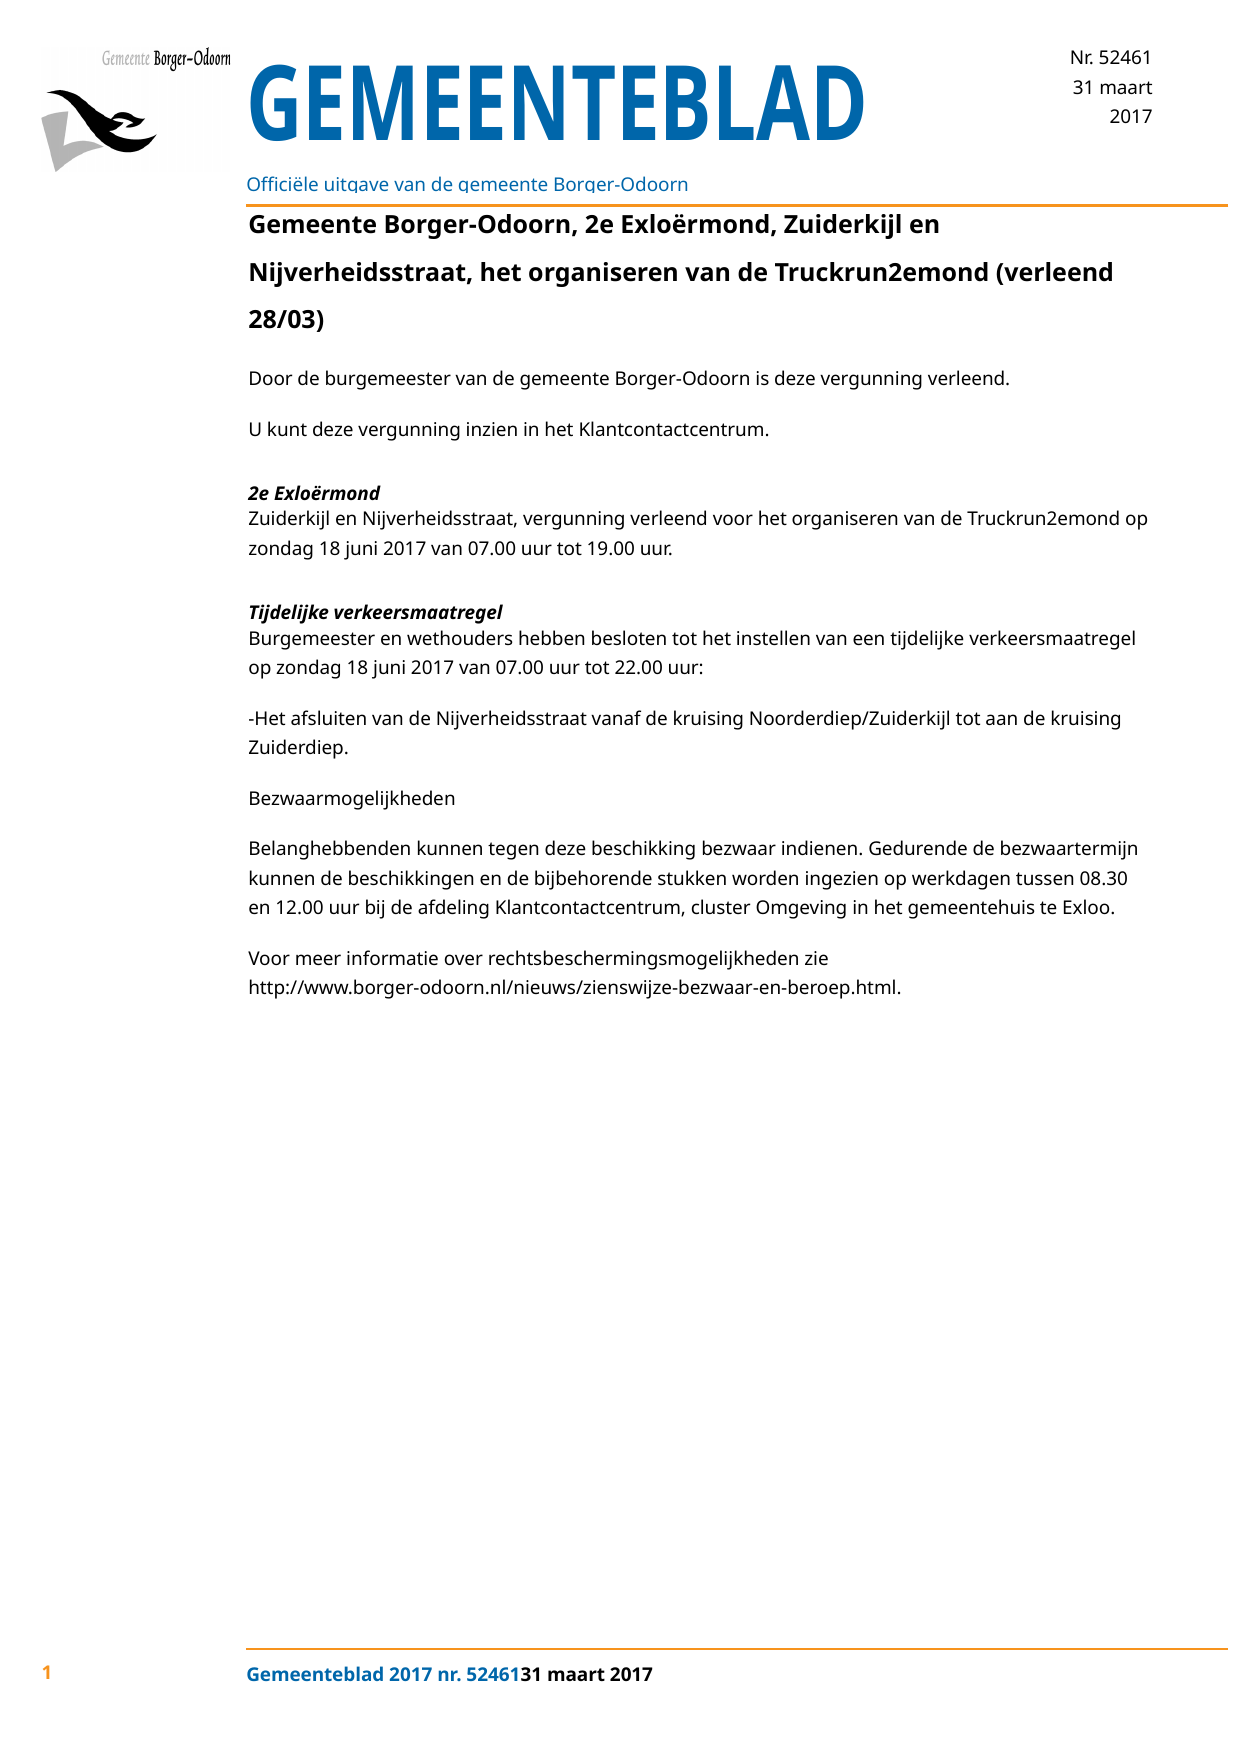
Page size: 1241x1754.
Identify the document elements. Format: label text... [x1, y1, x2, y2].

text Burgemeester en wethouders hebben besloten tot het instellen van een tijdelijke verkeersmaatregel op zondag 18 juni 2017 van 07.00 uur tot 22.00 uur: [248, 625, 1152, 680]
picture [41, 47, 231, 172]
text Zuiderkijl en Nijverheidsstraat, vergunning verleend voor het organiseren van de Truckrun2emond op zondag 18 juni 2017 van 07.00 uur tot 19.00 uur. [248, 506, 1152, 561]
text Belanghebbenden kunnen tegen deze beschikking bezwaar indienen. Gedurende de bezwaartermijn kunnen de beschikkingen en de bijbehorende stukken worden ingezien op werkdagen tussen 08.30 en 12.00 uur bij de afdeling Klantcontactcentrum, cluster Omgeving in het gemeentehuis te Exloo. [248, 835, 1152, 920]
text Bezwaarmogelijkheden [248, 785, 1152, 811]
text Gemeente Borger-Odoorn, 2e Exloërmond, Zuiderkijl en Nijverheidsstraat, het organiseren van de Truckrun2emond (verleend 28/03) [248, 207, 1152, 336]
text Tijdelijke verkeersmaatregel [248, 599, 1152, 625]
text Voor meer informatie over rechtsbeschermingsmogelijkheden zie http://www.borger-odoorn.nl/nieuws/zienswijze-bezwaar-en-beroep.html. [248, 945, 1152, 1000]
text Door de burgemeester van de gemeente Borger-Odoorn is deze vergunning verleend. [248, 366, 1152, 391]
text 2e Exloërmond [248, 480, 1152, 506]
text -Het afsluiten van de Nijverheidsstraat vanaf de kruising Noorderdiep/Zuiderkijl tot aan de kruising Zuiderdiep. [248, 705, 1152, 760]
text U kunt deze vergunning inzien in het Klantcontactcentrum. [248, 416, 1152, 442]
